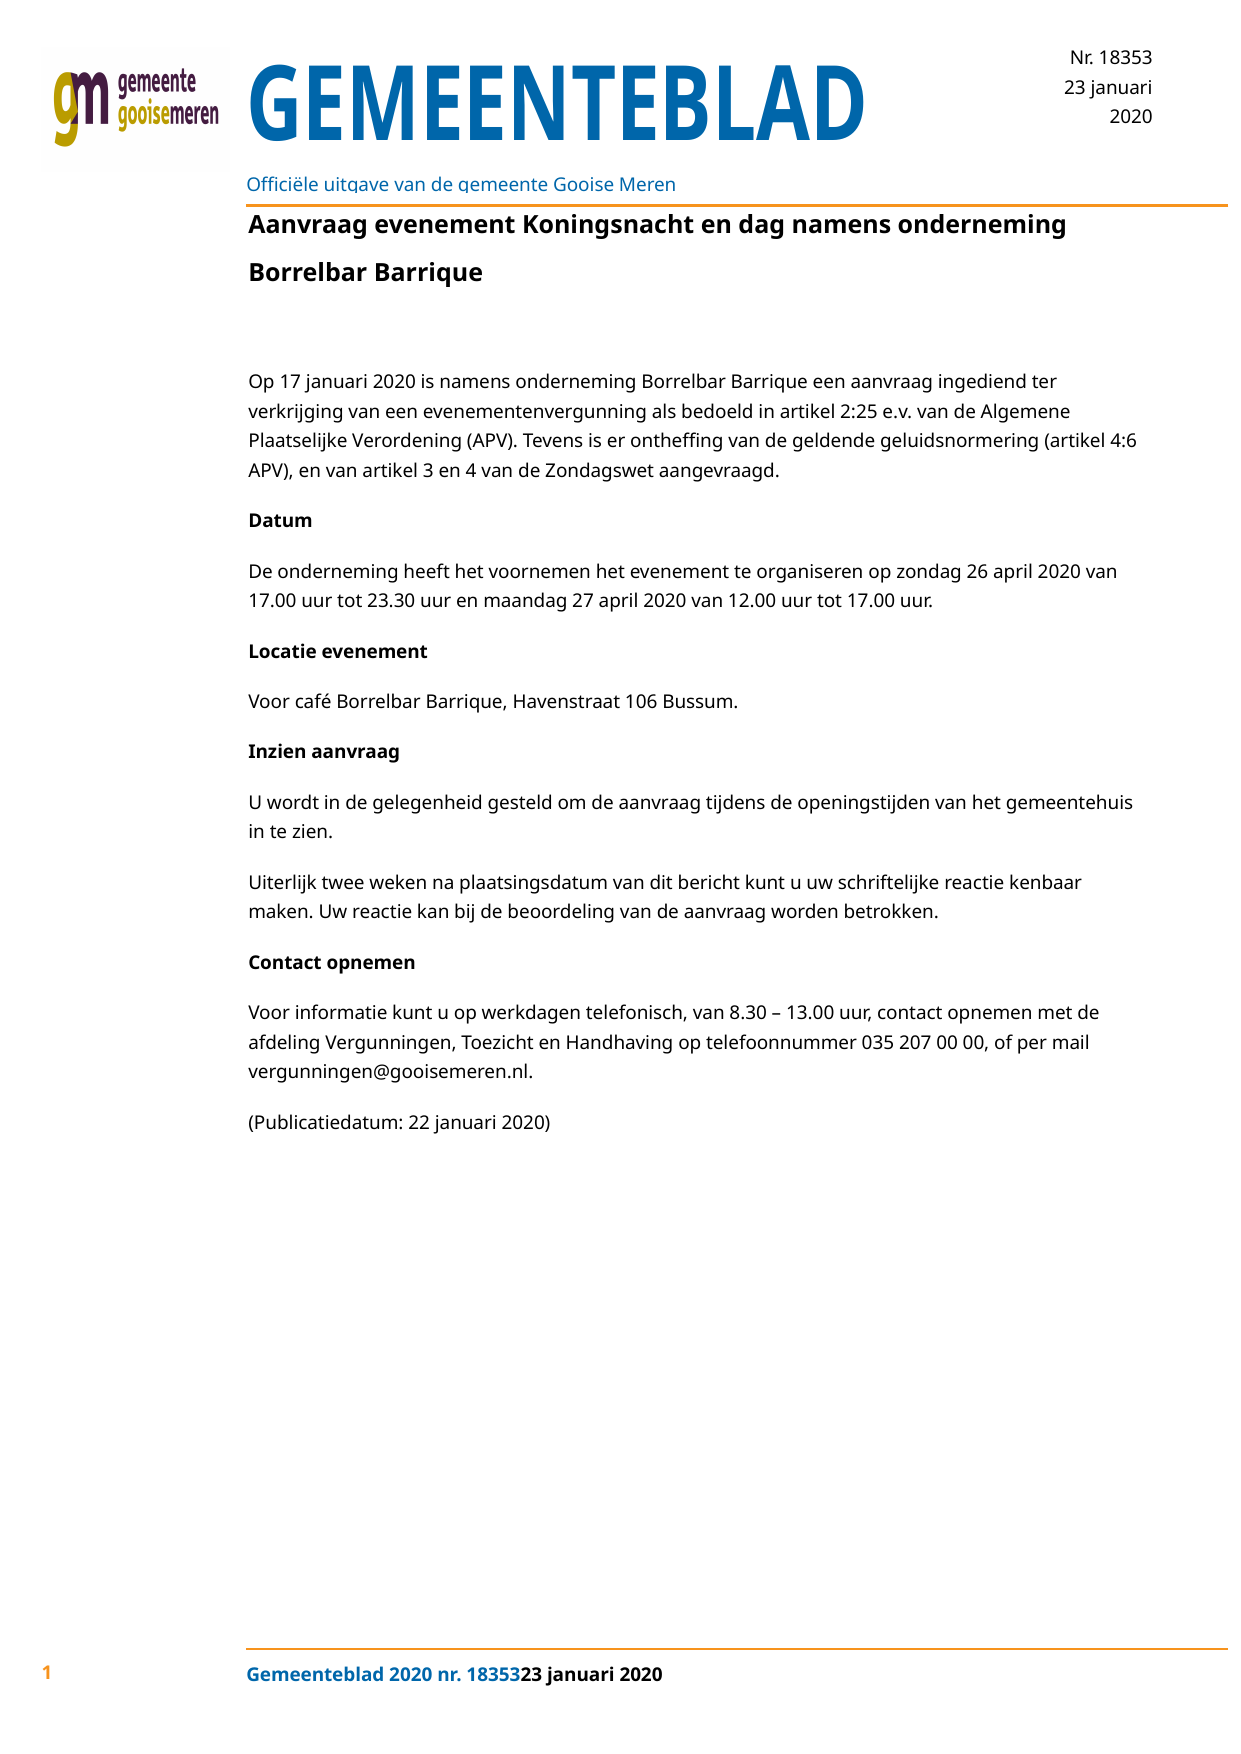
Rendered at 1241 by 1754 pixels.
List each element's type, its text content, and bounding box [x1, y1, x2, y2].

text (Publicatiedatum: 22 januari 2020) [248, 1109, 1152, 1135]
text Voor café Borrelbar Barrique, Havenstraat 106 Bussum. [248, 688, 1152, 714]
text Aanvraag evenement Koningsnacht en dag namens onderneming Borrelbar Barrique [248, 207, 1152, 288]
text Contact opnemen [248, 949, 1152, 975]
text Op 17 januari 2020 is namens onderneming Borrelbar Barrique een aanvraag ingediend ter verkrijging van een evenementenvergunning als bedoeld in artikel 2:25 e.v. van de Algemene Plaatselijke Verordening (APV). Tevens is er ontheffing van de geldende geluidsnormering (artikel 4:6 APV), en van artikel 3 en 4 van de Zondagswet aangevraagd. [248, 368, 1152, 483]
text Voor informatie kunt u op werkdagen telefonisch, van 8.30 – 13.00 uur, contact opnemen met de afdeling Vergunningen, Toezicht en Handhaving op telefoonnummer 035 207 00 00, of per mail vergunningen@gooisemeren.nl. [248, 999, 1152, 1084]
text De onderneming heeft het voornemen het evenement te organiseren op zondag 26 april 2020 van 17.00 uur tot 23.30 uur en maandag 27 april 2020 van 12.00 uur tot 17.00 uur. [248, 558, 1152, 613]
text U wordt in de gelegenheid gesteld om de aanvraag tijdens de openingstijden van het gemeentehuis in te zien. [248, 789, 1152, 844]
text Uiterlijk twee weken na plaatsingsdatum van dit bericht kunt u uw schriftelijke reactie kenbaar maken. Uw reactie kan bij de beoordeling van de aanvraag worden betrokken. [248, 869, 1152, 924]
text Inzien aanvraag [248, 739, 1152, 764]
text Locatie evenement [248, 638, 1152, 664]
picture [41, 47, 231, 172]
text Datum [248, 507, 1152, 533]
